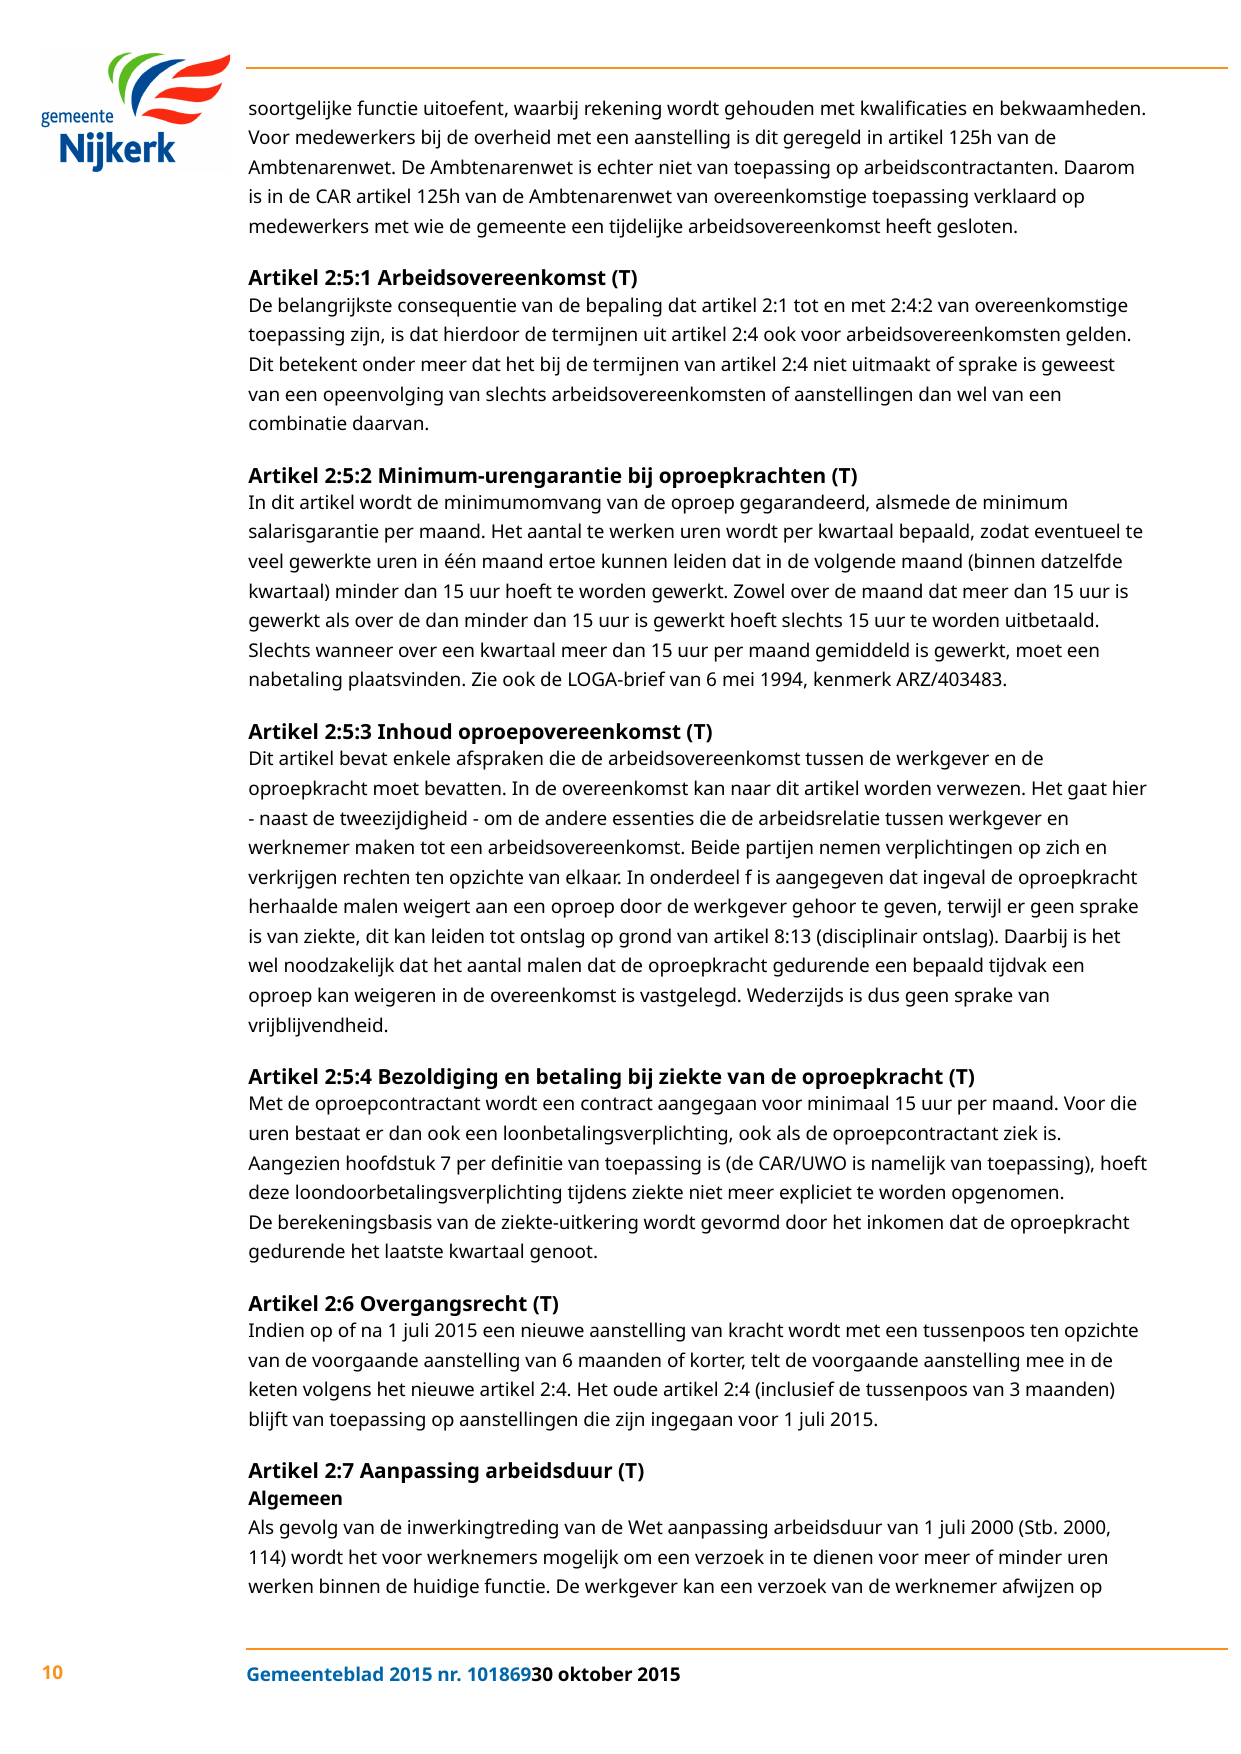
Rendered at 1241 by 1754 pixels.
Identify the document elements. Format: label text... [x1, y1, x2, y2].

text Artikel 2:7 Aanpassing arbeidsduur (T) [248, 1457, 1152, 1485]
text Artikel 2:6 Overgangsrecht (T) [248, 1289, 1152, 1317]
text Dit artikel bevat enkele afspraken die de arbeidsovereenkomst tussen de werkgever en de oproepkracht moet bevatten. In de overeenkomst kan naar dit artikel worden verwezen. Het gaat hier - naast de tweezijdigheid - om de andere essenties die de arbeidsrelatie tussen werkgever en werknemer maken tot een arbeidsovereenkomst. Beide partijen nemen verplichtingen op zich en verkrijgen rechten ten opzichte van elkaar. In onderdeel f is aangegeven dat ingeval de oproepkracht herhaalde malen weigert aan een oproep door de werkgever gehoor te geven, terwijl er geen sprake is van ziekte, dit kan leiden tot ontslag op grond van artikel 8:13 (disciplinair ontslag). Daarbij is het wel noodzakelijk dat het aantal malen dat de oproepkracht gedurende een bepaald tijdvak een oproep kan weigeren in de overeenkomst is vastgelegd. Wederzijds is dus geen sprake van vrijblijvendheid. [248, 746, 1152, 1037]
text Indien op of na 1 juli 2015 een nieuwe aanstelling van kracht wordt met een tussenpoos ten opzichte van de voorgaande aanstelling van 6 maanden of korter, telt de voorgaande aanstelling mee in de keten volgens het nieuwe artikel 2:4. Het oude artikel 2:4 (inclusief de tussenpoos van 3 maanden) blijft van toepassing op aanstellingen die zijn ingegaan voor 1 juli 2015. [248, 1317, 1152, 1432]
text Als gevolg van de inwerkingtreding van de Wet aanpassing arbeidsduur van 1 juli 2000 (Stb. 2000, 114) wordt het voor werknemers mogelijk om een verzoek in te dienen voor meer of minder uren werken binnen de huidige functie. De werkgever kan een verzoek van de werknemer afwijzen op [248, 1514, 1152, 1599]
text De berekeningsbasis van de ziekte-uitkering wordt gevormd door het inkomen dat de oproepkracht gedurende het laatste kwartaal genoot. [248, 1209, 1152, 1264]
text Artikel 2:5:3 Inhoud oproepovereenkomst (T) [248, 717, 1152, 746]
text Artikel 2:5:1 Arbeidsovereenkomst (T) [248, 263, 1152, 292]
text Artikel 2:5:4 Bezoldiging en betaling bij ziekte van de oproepkracht (T) [248, 1062, 1152, 1091]
text Artikel 2:5:2 Minimum-urengarantie bij oproepkrachten (T) [248, 461, 1152, 489]
text soortgelijke functie uitoefent, waarbij rekening wordt gehouden met kwalificaties en bekwaamheden. [248, 95, 1152, 121]
text Met de oproepcontractant wordt een contract aangegaan voor minimaal 15 uur per maand. Voor die uren bestaat er dan ook een loonbetalingsverplichting, ook als de oproepcontractant ziek is. Aangezien hoofdstuk 7 per definitie van toepassing is (de CAR/UWO is namelijk van toepassing), hoeft deze loondoorbetalingsverplichting tijdens ziekte niet meer expliciet te worden opgenomen. [248, 1091, 1152, 1205]
picture [41, 47, 231, 172]
text Voor medewerkers bij de overheid met een aanstelling is dit geregeld in artikel 125h van de Ambtenarenwet. De Ambtenarenwet is echter niet van toepassing op arbeidscontractanten. Daarom is in de CAR artikel 125h van de Ambtenarenwet van overeenkomstige toepassing verklaard op medewerkers met wie de gemeente een tijdelijke arbeidsovereenkomst heeft gesloten. [248, 124, 1152, 239]
text De belangrijkste consequentie van de bepaling dat artikel 2:1 tot en met 2:4:2 van overeenkomstige toepassing zijn, is dat hierdoor de termijnen uit artikel 2:4 ook voor arbeidsovereenkomsten gelden. Dit betekent onder meer dat het bij de termijnen van artikel 2:4 niet uitmaakt of sprake is geweest van een opeenvolging van slechts arbeidsovereenkomsten of aanstellingen dan wel van een combinatie daarvan. [248, 292, 1152, 436]
text In dit artikel wordt de minimumomvang van de oproep gegarandeerd, alsmede de minimum salarisgarantie per maand. Het aantal te werken uren wordt per kwartaal bepaald, zodat eventueel te veel gewerkte uren in één maand ertoe kunnen leiden dat in de volgende maand (binnen datzelfde kwartaal) minder dan 15 uur hoeft te worden gewerkt. Zowel over de maand dat meer dan 15 uur is gewerkt als over de dan minder dan 15 uur is gewerkt hoeft slechts 15 uur te worden uitbetaald. Slechts wanneer over een kwartaal meer dan 15 uur per maand gemiddeld is gewerkt, moet een nabetaling plaatsvinden. Zie ook de LOGA-brief van 6 mei 1994, kenmerk ARZ/403483. [248, 489, 1152, 692]
text Algemeen [248, 1485, 1152, 1511]
